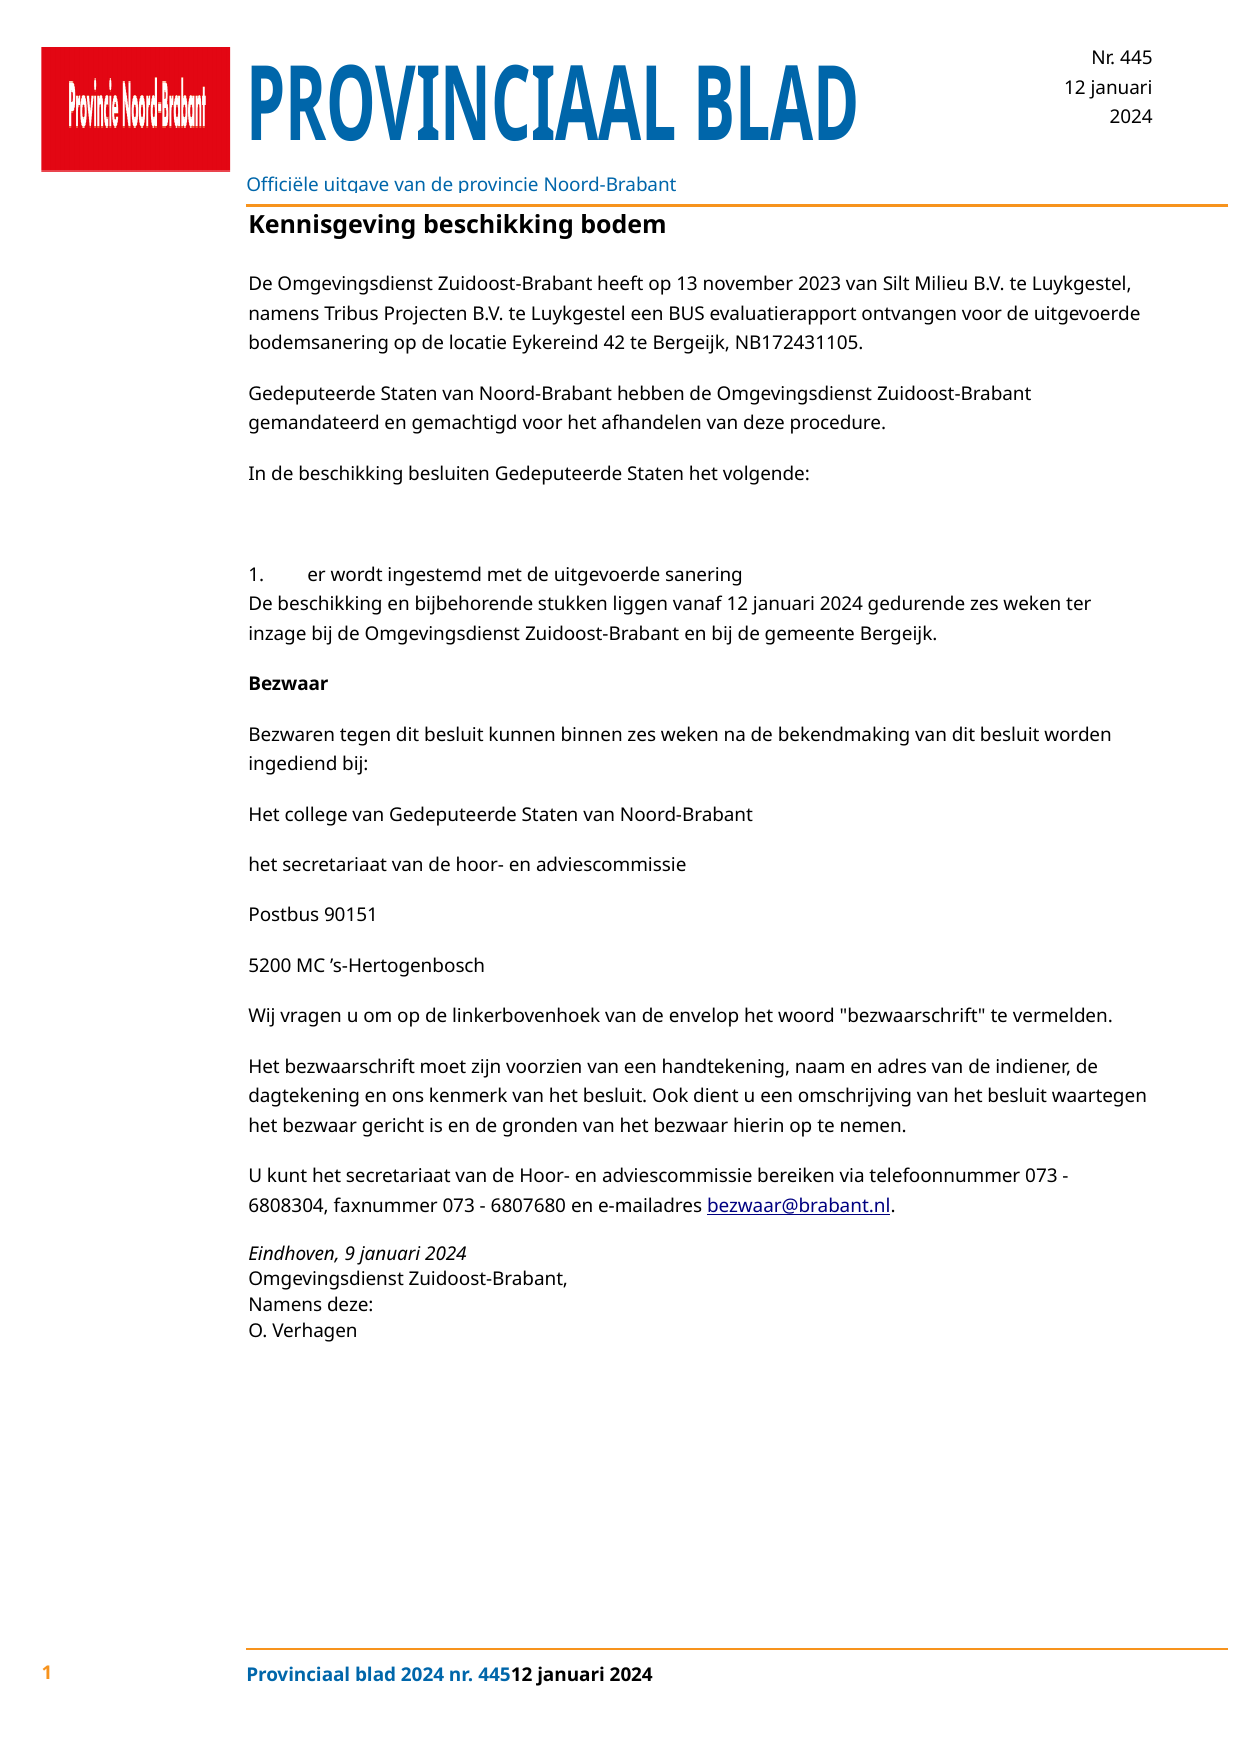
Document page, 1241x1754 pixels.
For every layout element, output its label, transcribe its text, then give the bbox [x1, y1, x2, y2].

text Het bezwaarschrift moet zijn voorzien van een handtekening, naam en adres van de indiener, de dagtekening en ons kenmerk van het besluit. Ook dient u een omschrijving van het besluit waartegen het bezwaar gericht is en de gronden van het bezwaar hierin op te nemen. [248, 1053, 1152, 1138]
text In de beschikking besluiten Gedeputeerde Staten het volgende: [248, 460, 1152, 486]
text De Omgevingsdienst Zuidoost-Brabant heeft op 13 november 2023 van Silt Milieu B.V. te Luykgestel, namens Tribus Projecten B.V. te Luykgestel een BUS evaluatierapport ontvangen voor de uitgevoerde bodemsanering op de locatie Eykereind 42 te Bergeijk, NB172431105. [248, 270, 1152, 355]
text Bezwaren tegen dit besluit kunnen binnen zes weken na de bekendmaking van dit besluit worden ingediend bij: [248, 721, 1152, 776]
text O. Verhagen [248, 1317, 1152, 1343]
text Bezwaar [248, 670, 1152, 696]
text U kunt het secretariaat van de Hoor- en adviescommissie bereiken via telefoonnummer 073 - 6808304, faxnummer 073 - 6807680 en e-mailadres bezwaar@brabant.nl. [248, 1162, 1152, 1218]
text Postbus 90151 [248, 902, 1152, 927]
text Wij vragen u om op de linkerbovenhoek van de envelop het woord "bezwaarschrift" te vermelden. [248, 1002, 1152, 1028]
text Kennisgeving beschikking bodem [248, 207, 1152, 241]
text het secretariaat van de hoor- en adviescommissie [248, 851, 1152, 877]
text Het college van Gedeputeerde Staten van Noord-Brabant [248, 801, 1152, 826]
text Eindhoven, 9 januari 2024 [248, 1240, 1152, 1266]
list er wordt ingestemd met de uitgevoerde sanering [248, 561, 1152, 586]
text Namens deze: [248, 1291, 1152, 1317]
text Omgevingsdienst Zuidoost-Brabant, [248, 1266, 1152, 1291]
text De beschikking en bijbehorende stukken liggen vanaf 12 januari 2024 gedurende zes weken ter inzage bij de Omgevingsdienst Zuidoost-Brabant en bij de gemeente Bergeijk. [248, 590, 1152, 646]
text Gedeputeerde Staten van Noord-Brabant hebben de Omgevingsdienst Zuidoost-Brabant gemandateerd en gemachtigd voor het afhandelen van deze procedure. [248, 380, 1152, 435]
text 5200 MC ’s-Hertogenbosch [248, 952, 1152, 978]
picture [41, 47, 231, 172]
